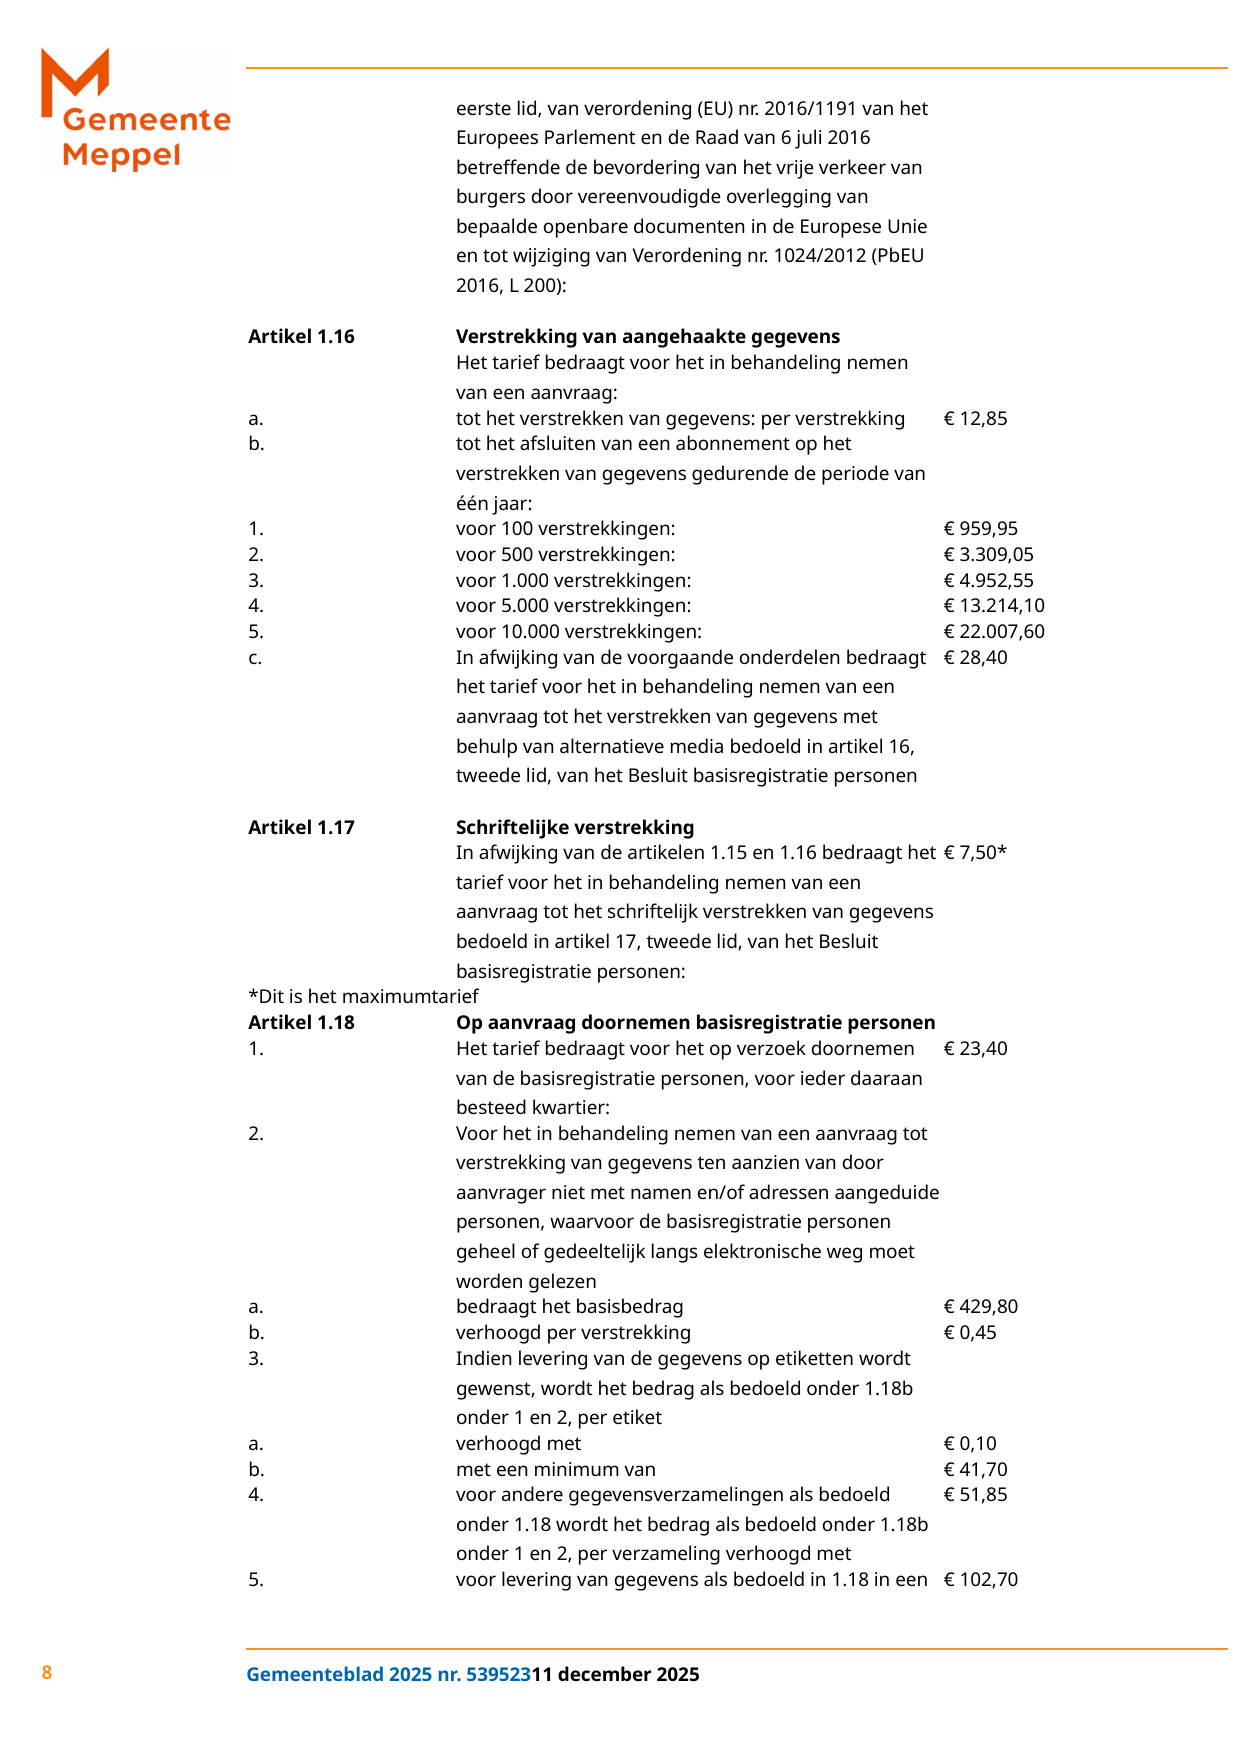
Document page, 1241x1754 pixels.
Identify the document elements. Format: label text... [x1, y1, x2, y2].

table_cell [456, 298, 944, 324]
table_cell c. [248, 644, 456, 788]
table_cell [944, 324, 1152, 349]
table_cell € 23,40 [944, 1035, 1152, 1120]
table_cell € 7,50* [944, 840, 1152, 984]
table_cell [944, 788, 1152, 814]
table_cell [944, 298, 1152, 324]
table_cell voor 1.000 verstrekkingen: [456, 567, 944, 593]
table_cell € 28,40 [944, 644, 1152, 788]
table_cell 3. [248, 567, 456, 593]
table_cell 5. [248, 1566, 456, 1592]
table_cell Artikel 1.16 [248, 324, 456, 349]
table_cell € 13.214,10 [944, 593, 1152, 618]
table_cell met een minimum van [456, 1456, 944, 1481]
table_cell [944, 1120, 1152, 1294]
table_cell [944, 350, 1152, 405]
table_cell Verstrekking van aangehaakte gegevens [456, 324, 944, 349]
table_cell € 0,10 [944, 1430, 1152, 1456]
table_cell [248, 788, 456, 814]
table_cell 4. [248, 1481, 456, 1566]
table_cell € 3.309,05 [944, 541, 1152, 567]
table_cell € 4.952,55 [944, 567, 1152, 593]
table_cell 2. [248, 1120, 456, 1294]
table_cell [944, 95, 1152, 298]
table_cell eerste lid, van verordening (EU) nr. 2016/1191 van het Europees Parlement en de Raad van 6 juli 2016 betreffende de bevordering van het vrije verkeer van burgers door vereenvoudigde overlegging van bepaalde openbare documenten in de Europese Unie en tot wijziging van Verordening nr. 1024/2012 (PbEU 2016, L 200): [456, 95, 944, 298]
table_cell Het tarief bedraagt voor het in behandeling nemen van een aanvraag: [456, 350, 944, 405]
table_cell tot het verstrekken van gegevens: per verstrekking [456, 405, 944, 431]
table_cell voor 10.000 verstrekkingen: [456, 618, 944, 644]
table_cell [944, 1009, 1152, 1035]
table_cell Artikel 1.18 [248, 1009, 456, 1035]
table_cell voor andere gegevensverzamelingen als bedoeld onder 1.18 wordt het bedrag als bedoeld onder 1.18b onder 1 en 2, per verzameling verhoogd met [456, 1481, 944, 1566]
table_cell *Dit is het maximumtarief [248, 984, 944, 1009]
table_cell [248, 840, 456, 984]
table_cell voor levering van gegevens als bedoeld in 1.18 in een [456, 1566, 944, 1592]
picture [41, 47, 231, 172]
table_cell b. [248, 1319, 456, 1345]
table_cell 2. [248, 541, 456, 567]
table_cell a. [248, 1430, 456, 1456]
table_cell voor 100 verstrekkingen: [456, 515, 944, 541]
table_cell voor 5.000 verstrekkingen: [456, 593, 944, 618]
table_cell 4. [248, 593, 456, 618]
table_cell [248, 350, 456, 405]
table_cell [456, 788, 944, 814]
table_cell € 0,45 [944, 1319, 1152, 1345]
table_cell € 12,85 [944, 405, 1152, 431]
table_cell a. [248, 1294, 456, 1319]
table_cell verhoogd per verstrekking [456, 1319, 944, 1345]
table_cell verhoogd met [456, 1430, 944, 1456]
table_cell [944, 984, 1152, 1009]
table_cell € 51,85 [944, 1481, 1152, 1566]
table_cell tot het afsluiten van een abonnement op het verstrekken van gegevens gedurende de periode van één jaar: [456, 431, 944, 515]
table_cell 1. [248, 1035, 456, 1120]
table_cell In afwijking van de voorgaande onderdelen bedraagt het tarief voor het in behandeling nemen van een aanvraag tot het verstrekken van gegevens met behulp van alternatieve media bedoeld in artikel 16, tweede lid, van het Besluit basisregistratie personen [456, 644, 944, 788]
table_cell voor 500 verstrekkingen: [456, 541, 944, 567]
table_cell € 22.007,60 [944, 618, 1152, 644]
table_cell 5. [248, 618, 456, 644]
table_cell € 959,95 [944, 515, 1152, 541]
table_cell € 102,70 [944, 1566, 1152, 1592]
table_cell [248, 298, 456, 324]
table_cell bedraagt het basisbedrag [456, 1294, 944, 1319]
table_cell a. [248, 405, 456, 431]
table_cell 3. [248, 1345, 456, 1430]
table_cell Het tarief bedraagt voor het op verzoek doornemen van de basisregistratie personen, voor ieder daaraan besteed kwartier: [456, 1035, 944, 1120]
table_cell [944, 814, 1152, 839]
table_cell € 41,70 [944, 1456, 1152, 1481]
table_cell Voor het in behandeling nemen van een aanvraag tot verstrekking van gegevens ten aanzien van door aanvrager niet met namen en/of adressen aangeduide personen, waarvoor de basisregistratie personen geheel of gedeeltelijk langs elektronische weg moet worden gelezen [456, 1120, 944, 1294]
table_cell b. [248, 431, 456, 515]
table_cell € 429,80 [944, 1294, 1152, 1319]
table_cell [944, 431, 1152, 515]
table_cell Op aanvraag doornemen basisregistratie personen [456, 1009, 944, 1035]
table_cell Artikel 1.17 [248, 814, 456, 839]
table_cell b. [248, 1456, 456, 1481]
table_cell In afwijking van de artikelen 1.15 en 1.16 bedraagt het tarief voor het in behandeling nemen van een aanvraag tot het schriftelijk verstrekken van gegevens bedoeld in artikel 17, tweede lid, van het Besluit basisregistratie personen: [456, 840, 944, 984]
table_cell Indien levering van de gegevens op etiketten wordt gewenst, wordt het bedrag als bedoeld onder 1.18b onder 1 en 2, per etiket [456, 1345, 944, 1430]
table_cell 1. [248, 515, 456, 541]
table_cell Schriftelijke verstrekking [456, 814, 944, 839]
table_cell [944, 1345, 1152, 1430]
table_cell [248, 95, 456, 298]
